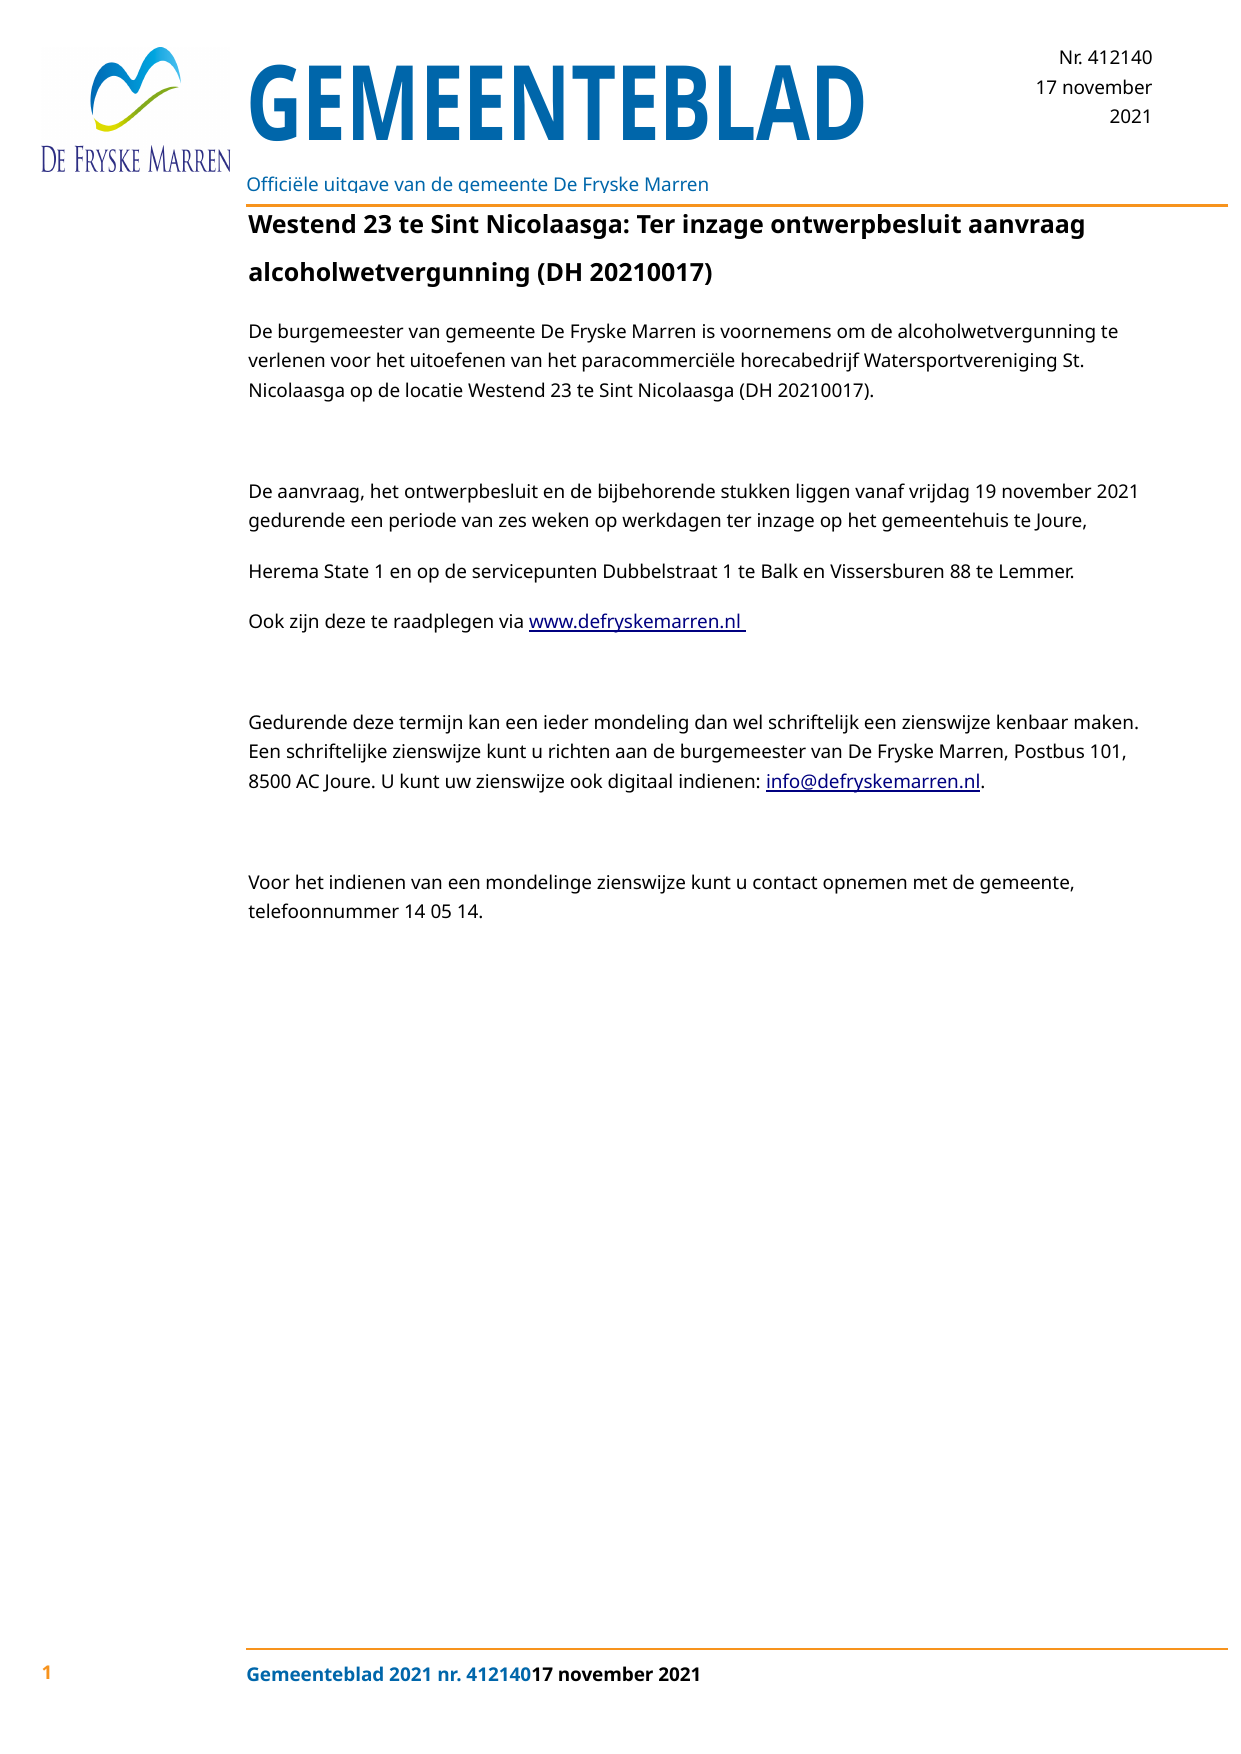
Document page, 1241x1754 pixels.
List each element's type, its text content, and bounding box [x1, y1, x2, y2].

text Gedurende deze termijn kan een ieder mondeling dan wel schriftelijk een zienswijze kenbaar maken. Een schriftelijke zienswijze kunt u richten aan de burgemeester van De Fryske Marren, Postbus 101, 8500 AC Joure. U kunt uw zienswijze ook digitaal indienen: info@defryskemarren.nl. [248, 709, 1152, 794]
text De aanvraag, het ontwerpbesluit en de bijbehorende stukken liggen vanaf vrijdag 19 november 2021 gedurende een periode van zes weken op werkdagen ter inzage op het gemeentehuis te Joure, [248, 478, 1152, 533]
picture [41, 47, 231, 172]
text Voor het indienen van een mondelinge zienswijze kunt u contact opnemen met de gemeente, telefoonnummer 14 05 14. [248, 869, 1152, 924]
text Herema State 1 en op de servicepunten Dubbelstraat 1 te Balk en Vissersburen 88 te Lemmer. [248, 558, 1152, 584]
text De burgemeester van gemeente De Fryske Marren is voornemens om de alcoholwetvergunning te verlenen voor het uitoefenen van het paracommerciële horecabedrijf Watersportvereniging St. Nicolaasga op de locatie Westend 23 te Sint Nicolaasga (DH 20210017). [248, 318, 1152, 403]
text Westend 23 te Sint Nicolaasga: Ter inzage ontwerpbesluit aanvraag alcoholwetvergunning (DH 20210017) [248, 207, 1152, 288]
text Ook zijn deze te raadplegen via www.defryskemarren.nl [248, 608, 1152, 634]
